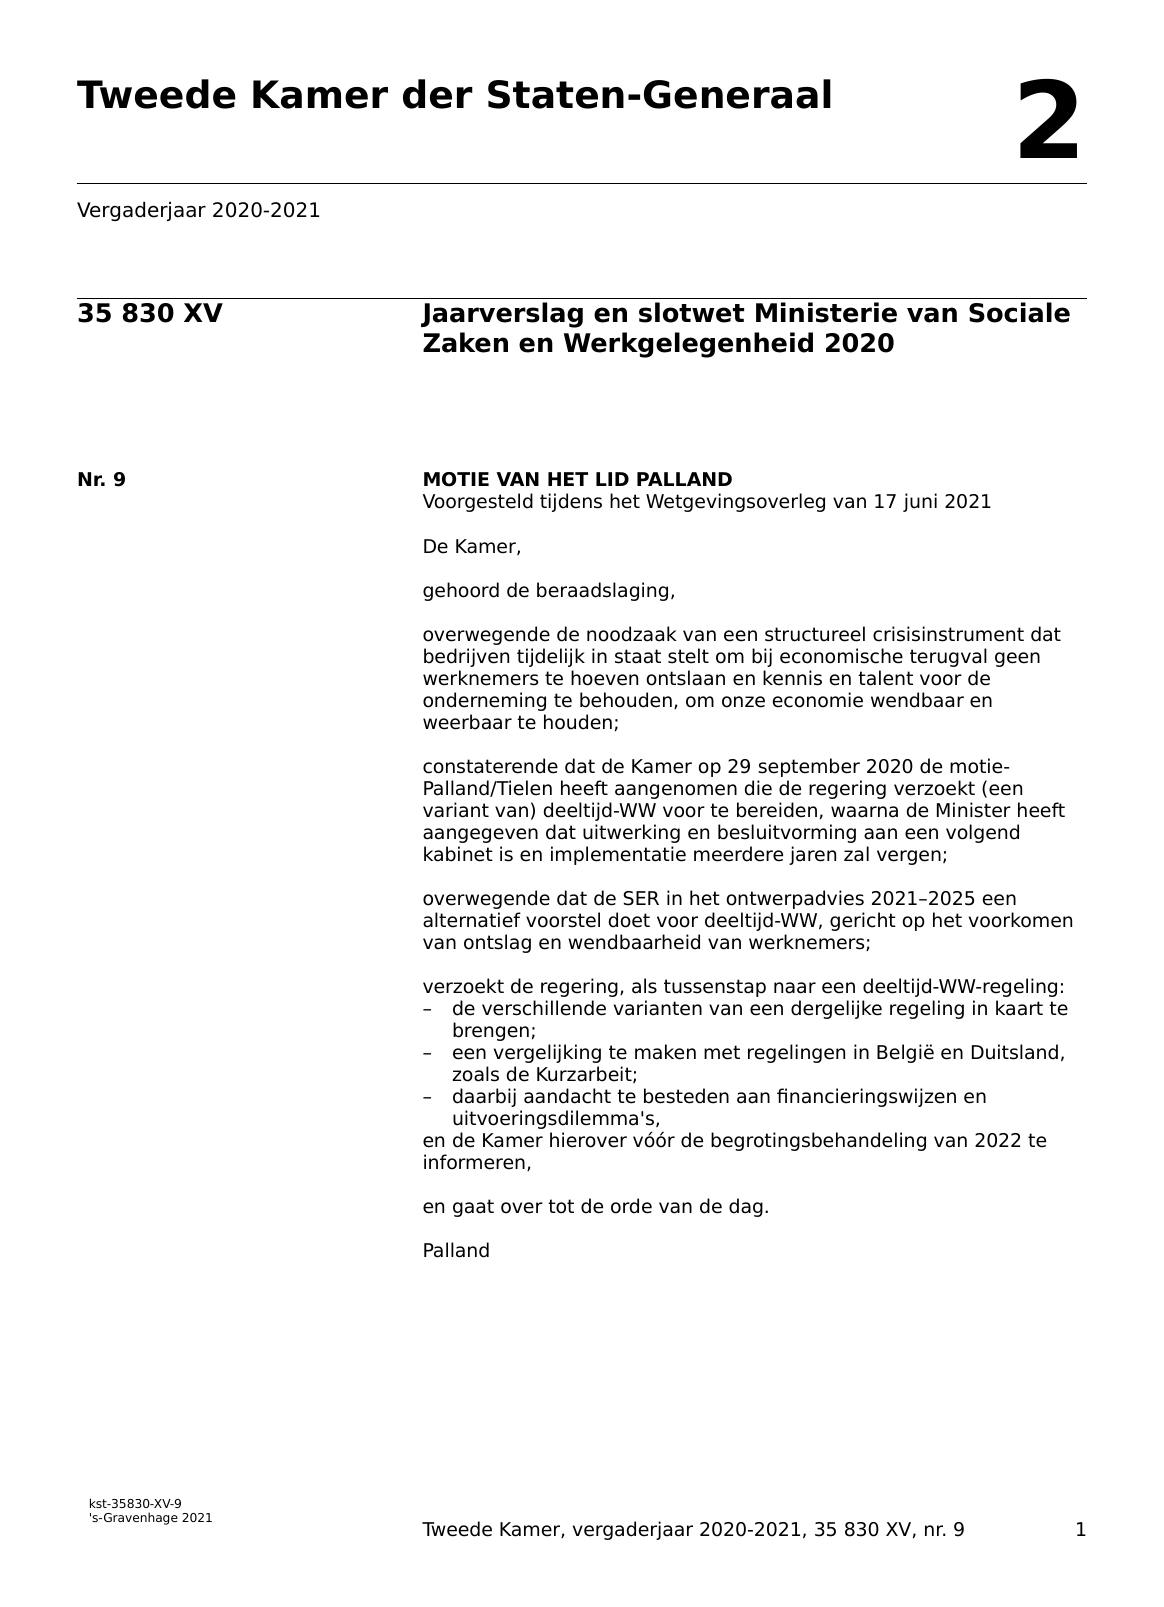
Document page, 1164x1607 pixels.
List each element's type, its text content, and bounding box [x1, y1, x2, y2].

table_header Tweede Kamer der Staten-Generaal [77, 59, 886, 183]
table_header 2 [886, 59, 1087, 183]
text 's-Gravenhage 2021 [88, 1511, 323, 1525]
text – de verschillende varianten van een dergelijke regeling in kaart te brengen; [422, 998, 1087, 1042]
text Voorgesteld tijdens het Wetgevingsoverleg van 17 juni 2021 [422, 491, 1087, 513]
text Palland [422, 1240, 1087, 1262]
subtitle Nr. 9 MOTIE VAN HET LID PALLAND [77, 469, 1087, 491]
text gehoord de beraadslaging, [422, 580, 1087, 602]
text kst-35830-XV-9 [88, 1497, 323, 1511]
text verzoekt de regering, als tussenstap naar een deeltijd-WW-regeling: [422, 976, 1087, 998]
text De Kamer, [422, 536, 1087, 557]
text en gaat over tot de orde van de dag. [422, 1196, 1087, 1218]
table_cell Vergaderjaar 2020-2021 [77, 184, 1087, 298]
text en de Kamer hierover vóór de begrotingsbehandeling van 2022 te informeren, [422, 1130, 1087, 1174]
text – daarbij aandacht te besteden aan financieringswijzen en uitvoeringsdilemma's, [422, 1086, 1087, 1130]
subtitle 35 830 XV Jaarverslag en slotwet Ministerie van Sociale Zaken en Werkgelegenheid 2020 [77, 299, 1087, 358]
text overwegende de noodzaak van een structureel crisisinstrument dat bedrijven tijdelijk in staat stelt om bij economische terugval geen werknemers te hoeven ontslaan en kennis en talent voor de onderneming te behouden, om onze economie wendbaar en weerbaar te houden; [422, 624, 1087, 734]
text overwegende dat de SER in het ontwerpadvies 2021–2025 een alternatief voorstel doet voor deeltijd-WW, gericht op het voorkomen van ontslag en wendbaarheid van werknemers; [422, 888, 1087, 954]
text constaterende dat de Kamer op 29 september 2020 de motie-Palland/Tielen heeft aangenomen die de regering verzoekt (een variant van) deeltijd-WW voor te bereiden, waarna de Minister heeft aangegeven dat uitwerking en besluitvorming aan een volgend kabinet is en implementatie meerdere jaren zal vergen; [422, 756, 1087, 866]
text – een vergelijking te maken met regelingen in België en Duitsland, zoals de Kurzarbeit; [422, 1042, 1087, 1086]
